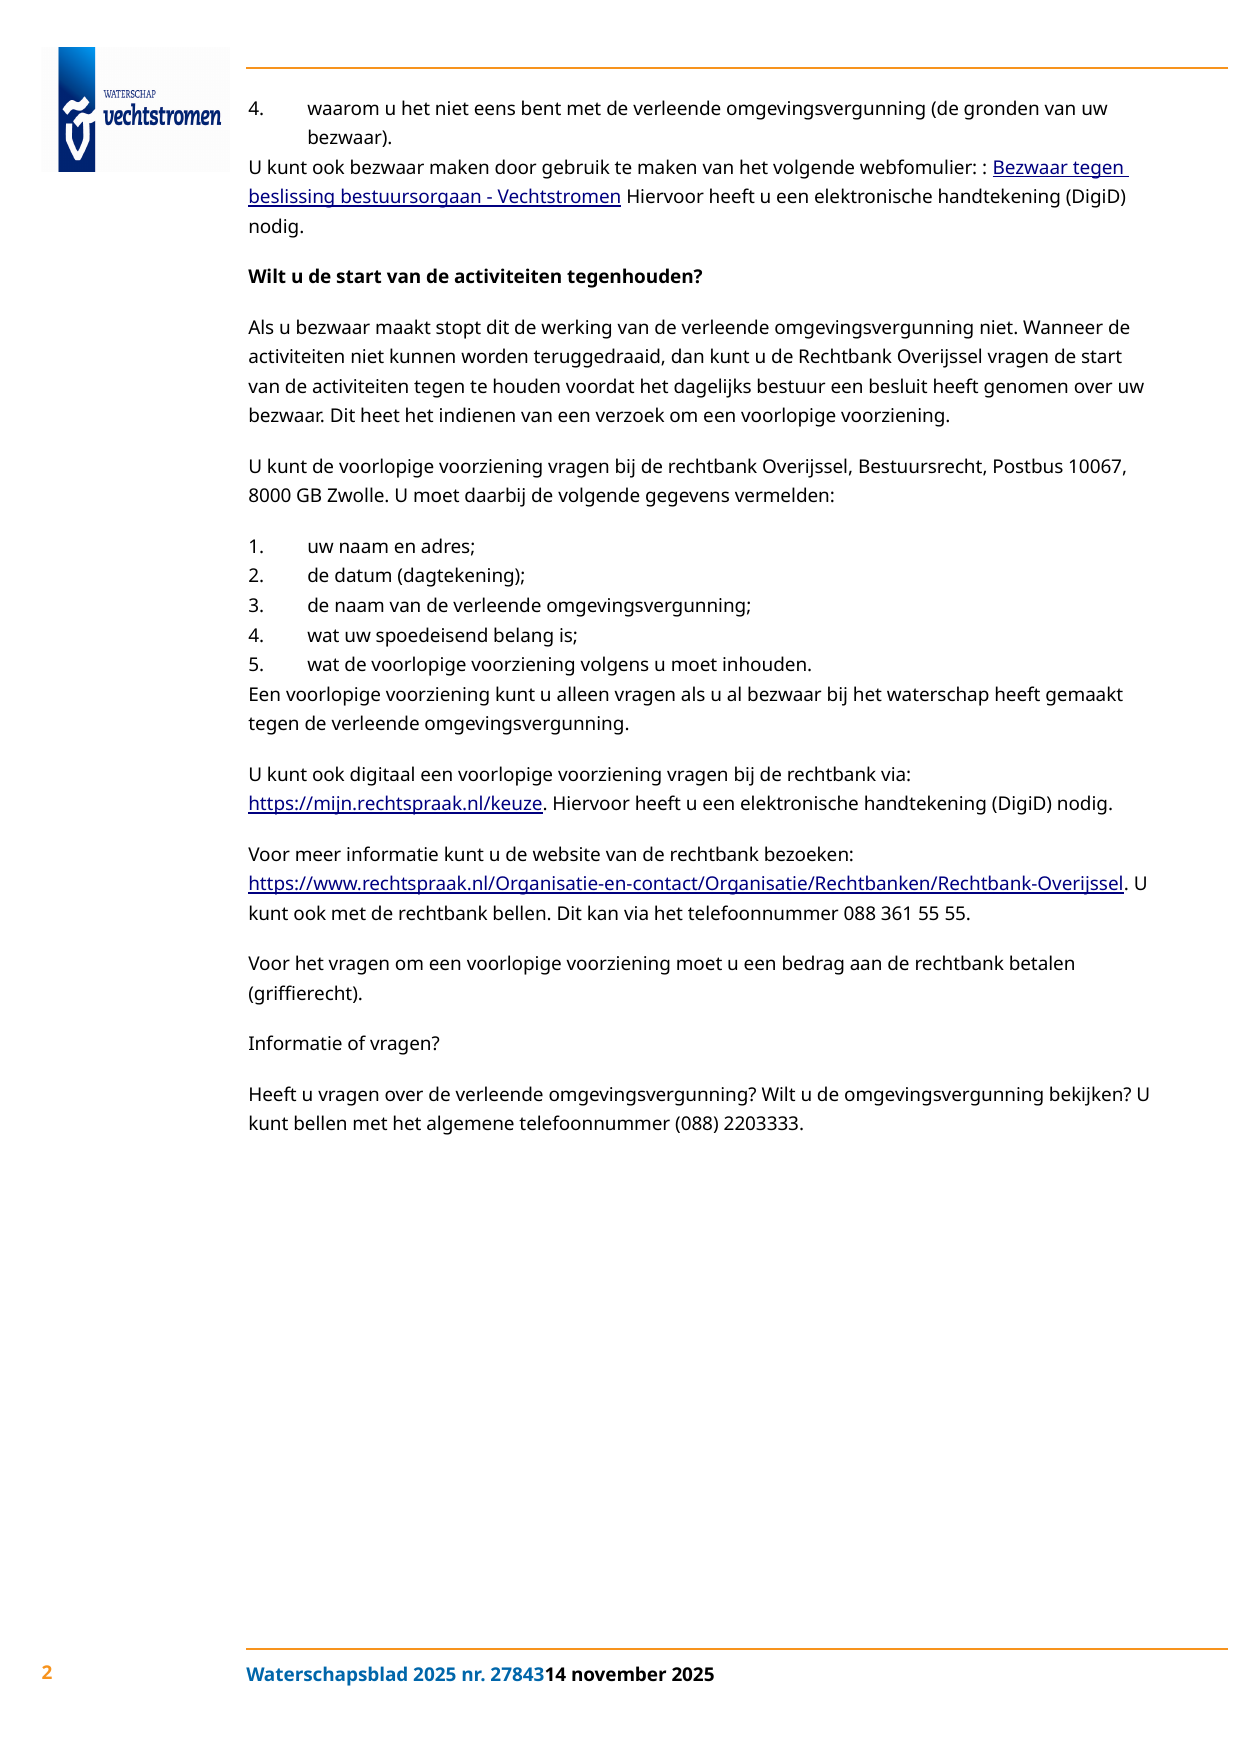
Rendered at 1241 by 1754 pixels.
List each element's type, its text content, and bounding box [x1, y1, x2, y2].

text Informatie of vragen? [248, 1031, 1152, 1056]
list wat uw spoedeisend belang is; [248, 622, 1152, 648]
text Een voorlopige voorziening kunt u alleen vragen als u al bezwaar bij het waterschap heeft gemaakt tegen de verleende omgevingsvergunning. [248, 681, 1152, 736]
text U kunt ook bezwaar maken door gebruik te maken van het volgende webfomulier: : Bezwaar tegen beslissing bestuursorgaan - Vechtstromen Hiervoor heeft u een elektronische handtekening (DigiD) nodig. [248, 154, 1152, 239]
list de datum (dagtekening); [248, 563, 1152, 588]
list waarom u het niet eens bent met de verleende omgevingsvergunning (de gronden van uw bezwaar). [248, 95, 1152, 150]
text Heeft u vragen over de verleende omgevingsvergunning? Wilt u de omgevingsvergunning bekijken? U kunt bellen met het algemene telefoonnummer (088) 2203333. [248, 1081, 1152, 1136]
text Wilt u de start van de activiteiten tegenhouden? [248, 263, 1152, 289]
text Als u bezwaar maakt stopt dit de werking van de verleende omgevingsvergunning niet. Wanneer de activiteiten niet kunnen worden teruggedraaid, dan kunt u de Rechtbank Overijssel vragen de start van de activiteiten tegen te houden voordat het dagelijks bestuur een besluit heeft genomen over uw bezwaar. Dit heet het indienen van een verzoek om een voorlopige voorziening. [248, 314, 1152, 428]
list de naam van de verleende omgevingsvergunning; [248, 592, 1152, 618]
text U kunt ook digitaal een voorlopige voorziening vragen bij de rechtbank via: https://mijn.rechtspraak.nl/keuze. Hiervoor heeft u een elektronische handtekening (DigiD) nodig. [248, 761, 1152, 816]
list wat de voorlopige voorziening volgens u moet inhouden. [248, 651, 1152, 677]
list uw naam en adres; [248, 533, 1152, 559]
picture [41, 47, 231, 172]
text U kunt de voorlopige voorziening vragen bij de rechtbank Overijssel, Bestuursrecht, Postbus 10067, 8000 GB Zwolle. U moet daarbij de volgende gegevens vermelden: [248, 453, 1152, 508]
text Voor meer informatie kunt u de website van de rechtbank bezoeken: https://www.rechtspraak.nl/Organisatie-en-contact/Organisatie/Rechtbanken/Rechtbank-Overijssel. U kunt ook met de rechtbank bellen. Dit kan via het telefoonnummer 088 361 55 55. [248, 841, 1152, 926]
text Voor het vragen om een voorlopige voorziening moet u een bedrag aan de rechtbank betalen (griffierecht). [248, 951, 1152, 1006]
